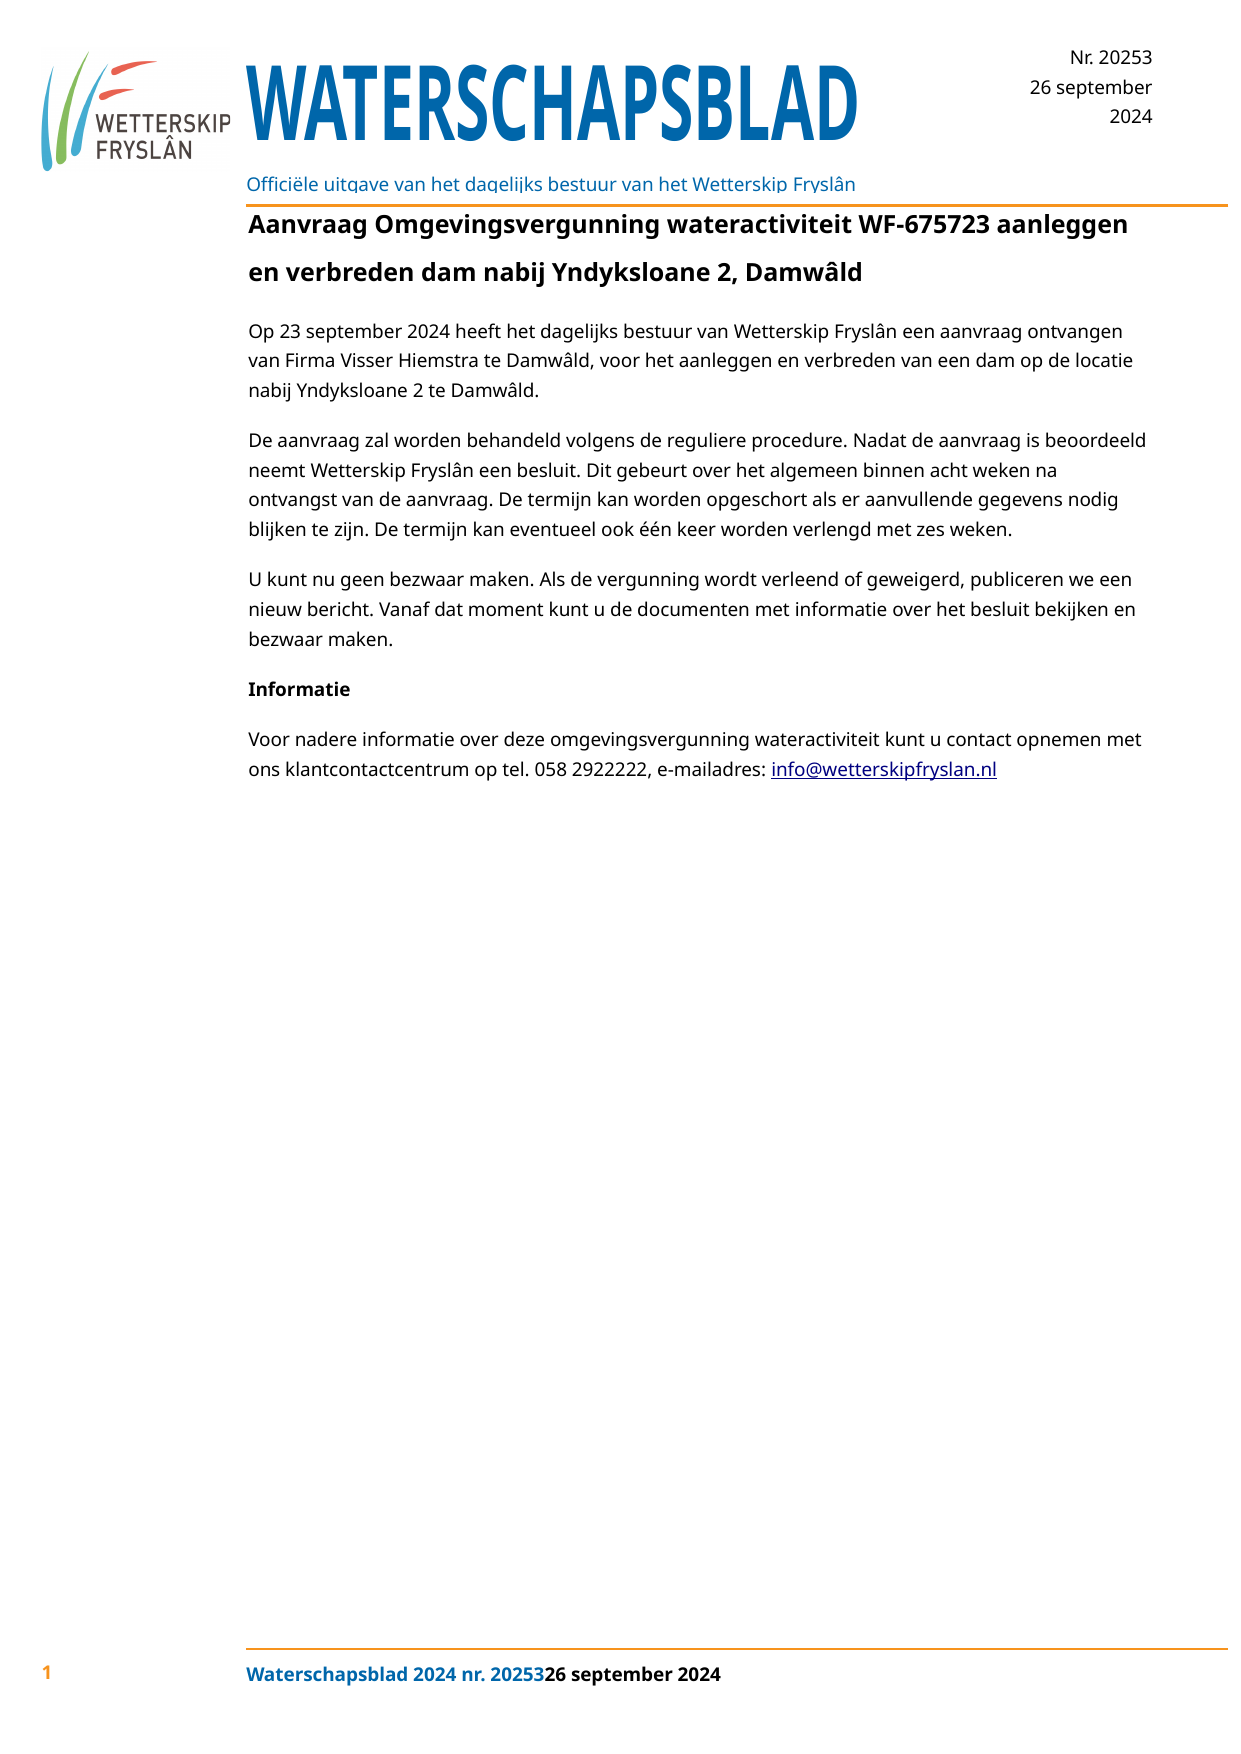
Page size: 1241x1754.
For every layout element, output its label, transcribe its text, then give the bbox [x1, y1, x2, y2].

text U kunt nu geen bezwaar maken. Als de vergunning wordt verleend of geweigerd, publiceren we een nieuw bericht. Vanaf dat moment kunt u de documenten met informatie over het besluit bekijken en bezwaar maken. [248, 567, 1152, 652]
text Aanvraag Omgevingsvergunning wateractiviteit WF-675723 aanleggen en verbreden dam nabij Yndyksloane 2, Damwâld [248, 207, 1152, 288]
text Op 23 september 2024 heeft het dagelijks bestuur van Wetterskip Fryslân een aanvraag ontvangen van Firma Visser Hiemstra te Damwâld, voor het aanleggen en verbreden van een dam op de locatie nabij Yndyksloane 2 te Damwâld. [248, 318, 1152, 403]
picture [41, 47, 231, 172]
text Informatie [248, 676, 1152, 702]
text Voor nadere informatie over deze omgevingsvergunning wateractiviteit kunt u contact opnemen met ons klantcontactcentrum op tel. 058 2922222, e-mailadres: info@wetterskipfryslan.nl [248, 727, 1152, 782]
text De aanvraag zal worden behandeld volgens de reguliere procedure. Nadat de aanvraag is beoordeeld neemt Wetterskip Fryslân een besluit. Dit gebeurt over het algemeen binnen acht weken na ontvangst van de aanvraag. De termijn kan worden opgeschort als er aanvullende gegevens nodig blijken te zijn. De termijn kan eventueel ook één keer worden verlengd met zes weken. [248, 427, 1152, 542]
